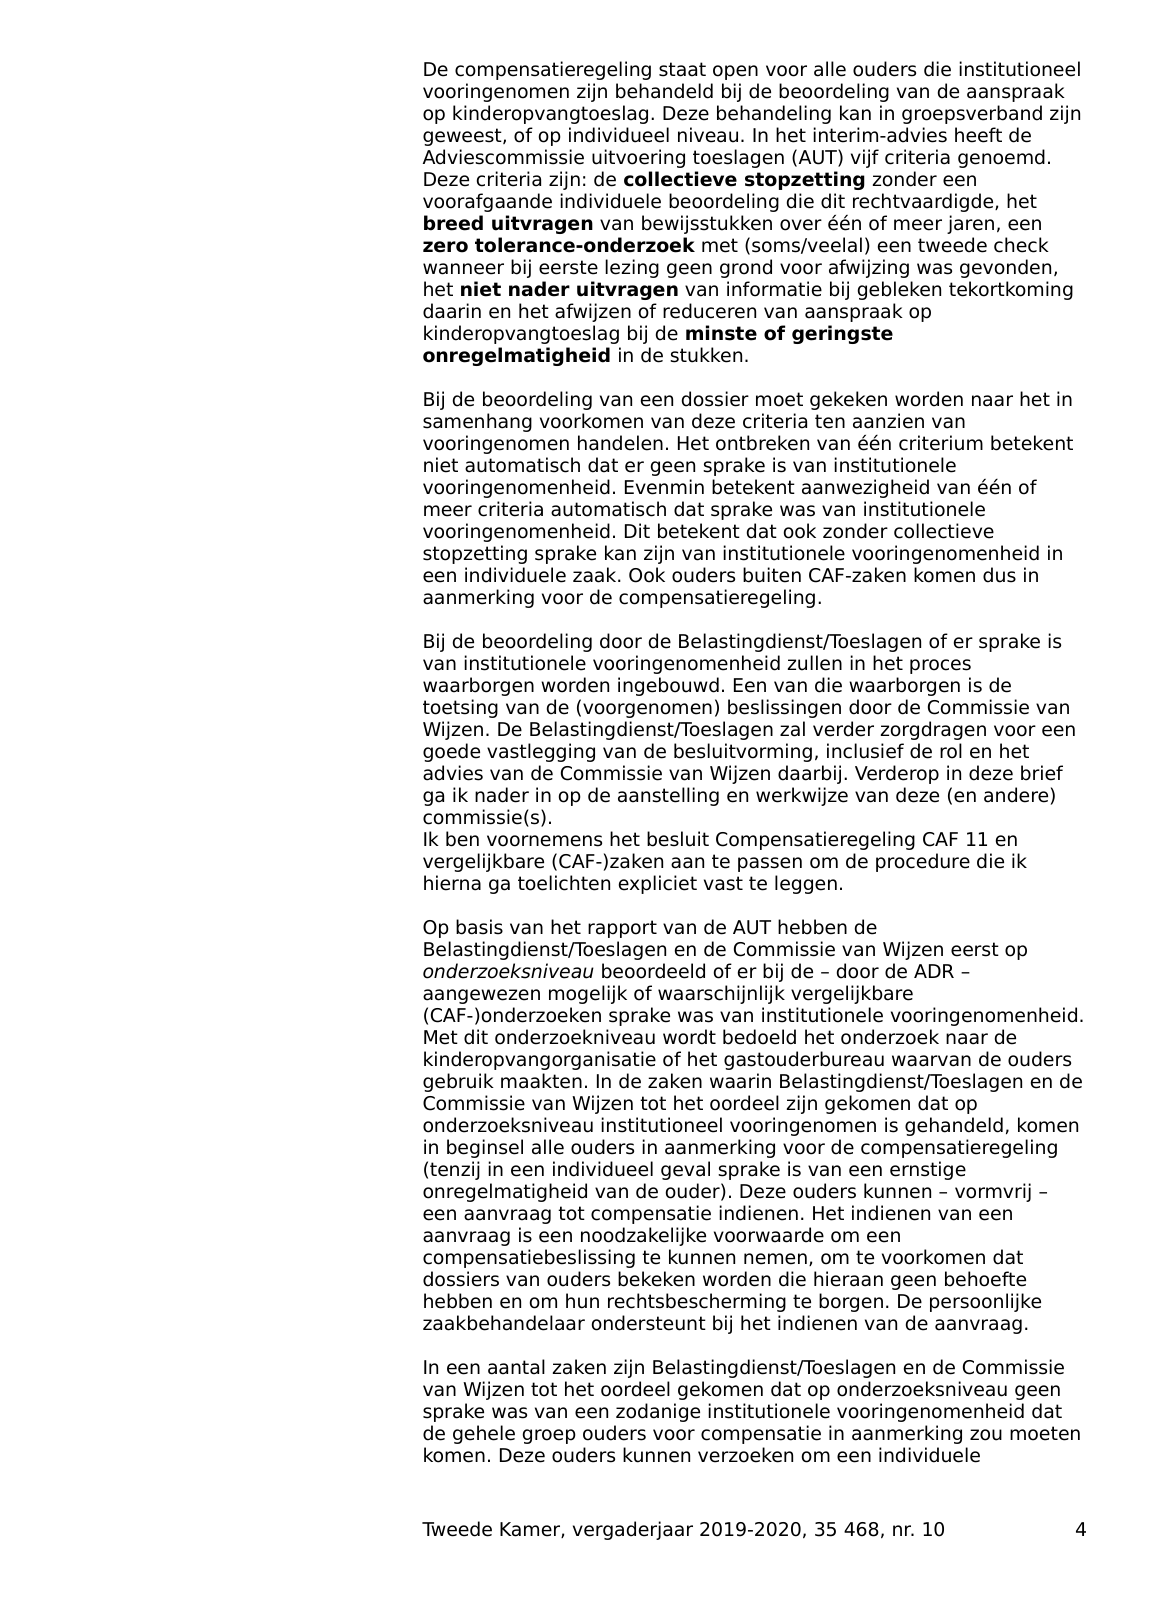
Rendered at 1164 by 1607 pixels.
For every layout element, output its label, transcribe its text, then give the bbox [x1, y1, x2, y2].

text Ik ben voornemens het besluit Compensatieregeling CAF 11 en vergelijkbare (CAF-)zaken aan te passen om de procedure die ik hierna ga toelichten expliciet vast te leggen. [422, 829, 1087, 895]
text Bij de beoordeling door de Belastingdienst/Toeslagen of er sprake is van institutionele vooringenomenheid zullen in het proces waarborgen worden ingebouwd. Een van die waarborgen is de toetsing van de (voorgenomen) beslissingen door de Commissie van Wijzen. De Belastingdienst/Toeslagen zal verder zorgdragen voor een goede vastlegging van de besluitvorming, inclusief de rol en het advies van de Commissie van Wijzen daarbij. Verderop in deze brief ga ik nader in op de aanstelling en werkwijze van deze (en andere) commissie(s). [422, 631, 1087, 829]
text Op basis van het rapport van de AUT hebben de Belastingdienst/Toeslagen en de Commissie van Wijzen eerst op onderzoeksniveau beoordeeld of er bij de – door de ADR – aangewezen mogelijk of waarschijnlijk vergelijkbare (CAF-)onderzoeken sprake was van institutionele vooringenomenheid. Met dit onderzoekniveau wordt bedoeld het onderzoek naar de kinderopvangorganisatie of het gastouderbureau waarvan de ouders gebruik maakten. In de zaken waarin Belastingdienst/Toeslagen en de Commissie van Wijzen tot het oordeel zijn gekomen dat op onderzoeksniveau institutioneel vooringenomen is gehandeld, komen in beginsel alle ouders in aanmerking voor de compensatieregeling (tenzij in een individueel geval sprake is van een ernstige onregelmatigheid van de ouder). Deze ouders kunnen – vormvrij – een aanvraag tot compensatie indienen. Het indienen van een aanvraag is een noodzakelijke voorwaarde om een compensatiebeslissing te kunnen nemen, om te voorkomen dat dossiers van ouders bekeken worden die hieraan geen behoefte hebben en om hun rechtsbescherming te borgen. De persoonlijke zaakbehandelaar ondersteunt bij het indienen van de aanvraag. [422, 917, 1087, 1334]
text Bij de beoordeling van een dossier moet gekeken worden naar het in samenhang voorkomen van deze criteria ten aanzien van vooringenomen handelen. Het ontbreken van één criterium betekent niet automatisch dat er geen sprake is van institutionele vooringenomenheid. Evenmin betekent aanwezigheid van één of meer criteria automatisch dat sprake was van institutionele vooringenomenheid. Dit betekent dat ook zonder collectieve stopzetting sprake kan zijn van institutionele vooringenomenheid in een individuele zaak. Ook ouders buiten CAF-zaken komen dus in aanmerking voor de compensatieregeling. [422, 389, 1087, 609]
text In een aantal zaken zijn Belastingdienst/Toeslagen en de Commissie van Wijzen tot het oordeel gekomen dat op onderzoeksniveau geen sprake was van een zodanige institutionele vooringenomenheid dat de gehele groep ouders voor compensatie in aanmerking zou moeten komen. Deze ouders kunnen verzoeken om een individuele [422, 1357, 1087, 1467]
text De compensatieregeling staat open voor alle ouders die institutioneel vooringenomen zijn behandeld bij de beoordeling van de aanspraak op kinderopvangtoeslag. Deze behandeling kan in groepsverband zijn geweest, of op individueel niveau. In het interim-advies heeft de Adviescommissie uitvoering toeslagen (AUT) vijf criteria genoemd. Deze criteria zijn: de collectieve stopzetting zonder een voorafgaande individuele beoordeling die dit rechtvaardigde, het breed uitvragen van bewijsstukken over één of meer jaren, een zero tolerance-onderzoek met (soms/veelal) een tweede check wanneer bij eerste lezing geen grond voor afwijzing was gevonden, het niet nader uitvragen van informatie bij gebleken tekortkoming daarin en het afwijzen of reduceren van aanspraak op kinderopvangtoeslag bij de minste of geringste onregelmatigheid in de stukken. [422, 59, 1087, 367]
